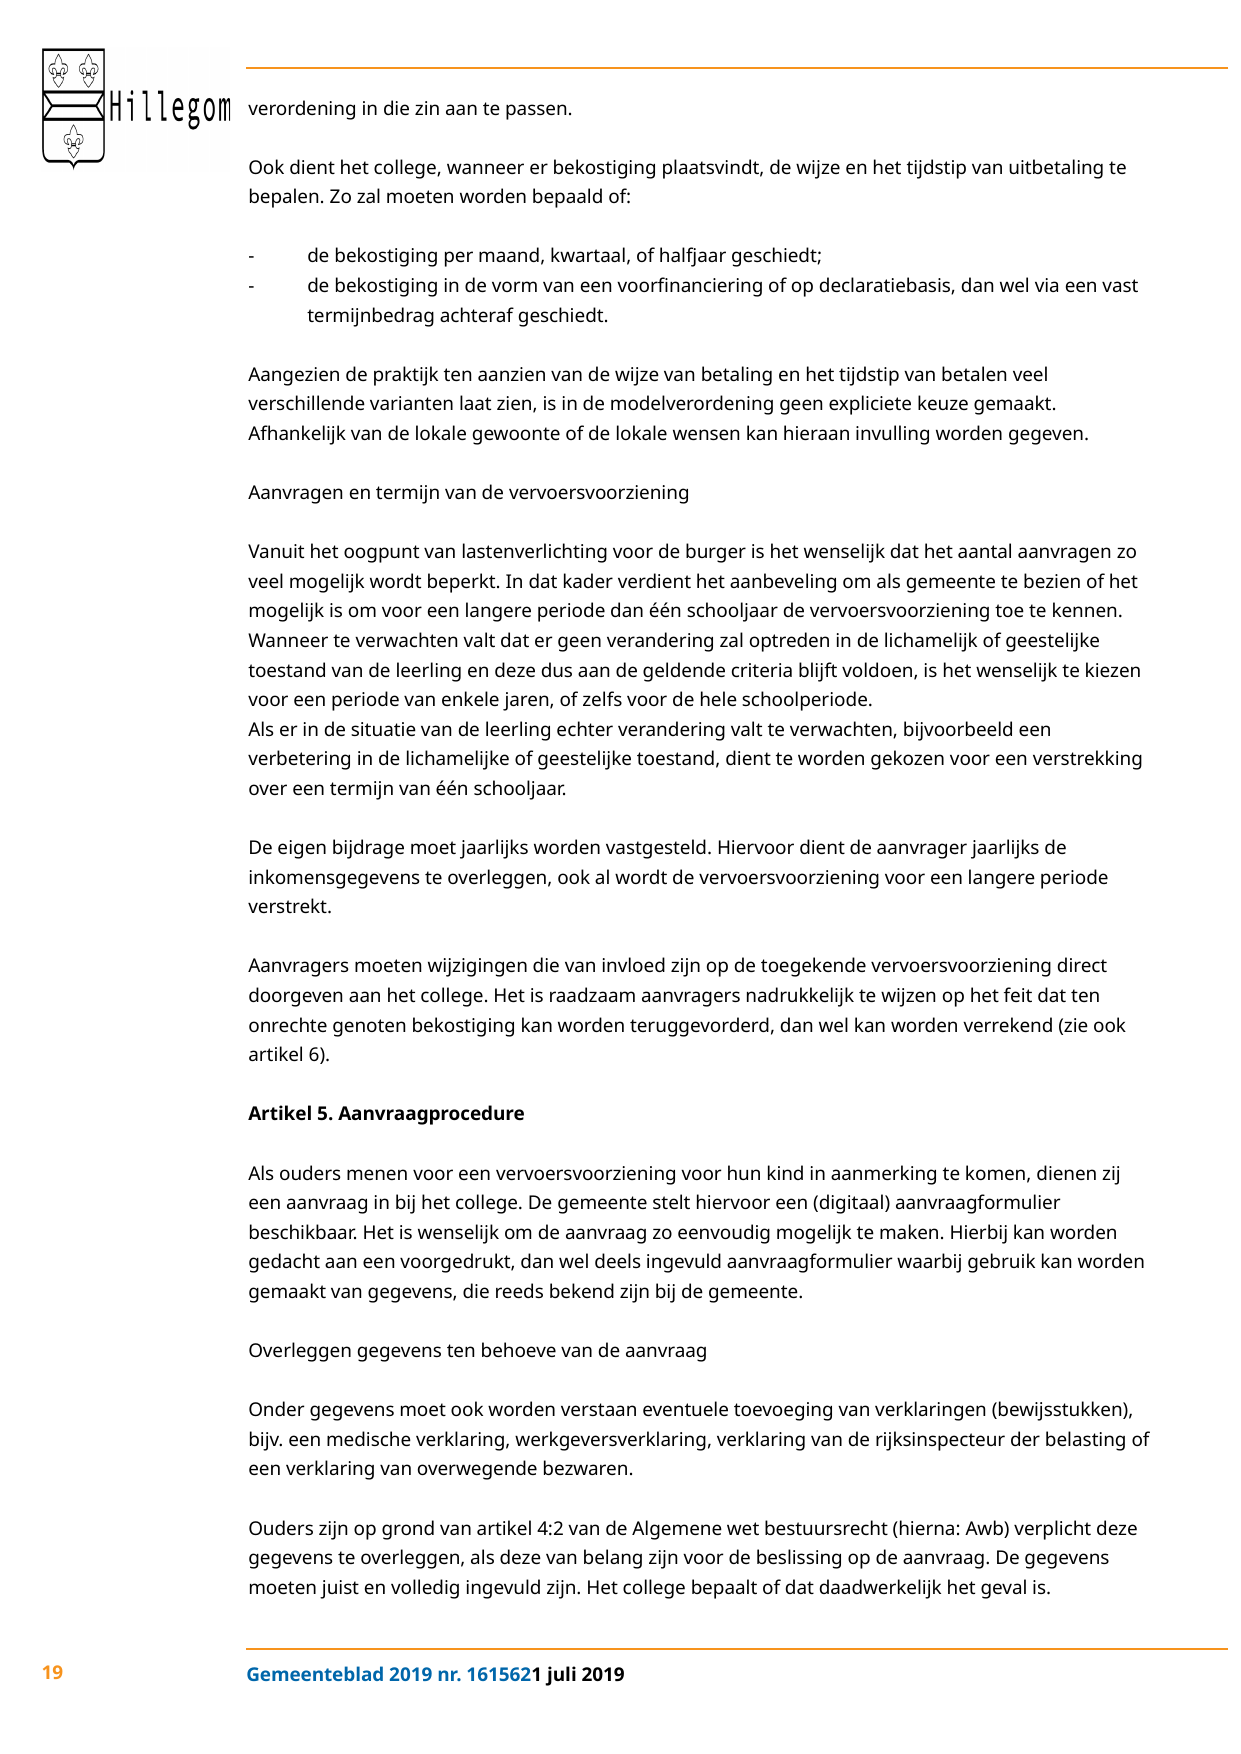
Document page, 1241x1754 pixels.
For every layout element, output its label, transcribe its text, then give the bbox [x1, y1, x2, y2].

text Ouders zijn op grond van artikel 4:2 van de Algemene wet bestuursrecht (hierna: Awb) verplicht deze gegevens te overleggen, als deze van belang zijn voor de beslissing op de aanvraag. De gegevens moeten juist en volledig ingevuld zijn. Het college bepaalt of dat daadwerkelijk het geval is. [248, 1515, 1152, 1600]
list de bekostiging in de vorm van een voorfinanciering of op declaratiebasis, dan wel via een vast termijnbedrag achteraf geschiedt. [248, 272, 1152, 328]
text Aanvragen en termijn van de vervoersvoorziening [248, 479, 1152, 505]
text De eigen bijdrage moet jaarlijks worden vastgesteld. Hiervoor dient de aanvrager jaarlijks de inkomensgegevens te overleggen, ook al wordt de vervoersvoorziening voor een langere periode verstrekt. [248, 834, 1152, 919]
text Aanvragers moeten wijzigingen die van invloed zijn op de toegekende vervoersvoorziening direct doorgeven aan het college. Het is raadzaam aanvragers nadrukkelijk te wijzen op het feit dat ten onrechte genoten bekostiging kan worden teruggevorderd, dan wel kan worden verrekend (zie ook artikel 6). [248, 953, 1152, 1067]
text Overleggen gegevens ten behoeve van de aanvraag [248, 1337, 1152, 1363]
text verordening in die zin aan te passen. [248, 95, 1152, 121]
text Onder gegevens moet ook worden verstaan eventuele toevoeging van verklaringen (bewijsstukken), bijv. een medische verklaring, werkgeversverklaring, verklaring van de rijksinspecteur der belasting of een verklaring van overwegende bezwaren. [248, 1396, 1152, 1481]
picture [41, 47, 231, 172]
text Ook dient het college, wanneer er bekostiging plaatsvindt, de wijze en het tijdstip van uitbetaling te bepalen. Zo zal moeten worden bepaald of: [248, 154, 1152, 209]
text Artikel 5. Aanvraagprocedure [248, 1101, 1152, 1126]
text Vanuit het oogpunt van lastenverlichting voor de burger is het wenselijk dat het aantal aanvragen zo veel mogelijk wordt beperkt. In dat kader verdient het aanbeveling om als gemeente te bezien of het mogelijk is om voor een langere periode dan één schooljaar de vervoersvoorziening toe te kennen. Wanneer te verwachten valt dat er geen verandering zal optreden in de lichamelijk of geestelijke toestand van de leerling en deze dus aan de geldende criteria blijft voldoen, is het wenselijk te kiezen voor een periode van enkele jaren, of zelfs voor de hele schoolperiode. [248, 538, 1152, 712]
text Als ouders menen voor een vervoersvoorziening voor hun kind in aanmerking te komen, dienen zij een aanvraag in bij het college. De gemeente stelt hiervoor een (digitaal) aanvraagformulier beschikbaar. Het is wenselijk om de aanvraag zo eenvoudig mogelijk te maken. Hierbij kan worden gedacht aan een voorgedrukt, dan wel deels ingevuld aanvraagformulier waarbij gebruik kan worden gemaakt van gegevens, die reeds bekend zijn bij de gemeente. [248, 1160, 1152, 1304]
text Aangezien de praktijk ten aanzien van de wijze van betaling en het tijdstip van betalen veel verschillende varianten laat zien, is in de modelverordening geen expliciete keuze gemaakt. Afhankelijk van de lokale gewoonte of de lokale wensen kan hieraan invulling worden gegeven. [248, 361, 1152, 446]
text Als er in de situatie van de leerling echter verandering valt te verwachten, bijvoorbeeld een verbetering in de lichamelijke of geestelijke toestand, dient te worden gekozen voor een verstrekking over een termijn van één schooljaar. [248, 716, 1152, 801]
list de bekostiging per maand, kwartaal, of halfjaar geschiedt; [248, 243, 1152, 268]
